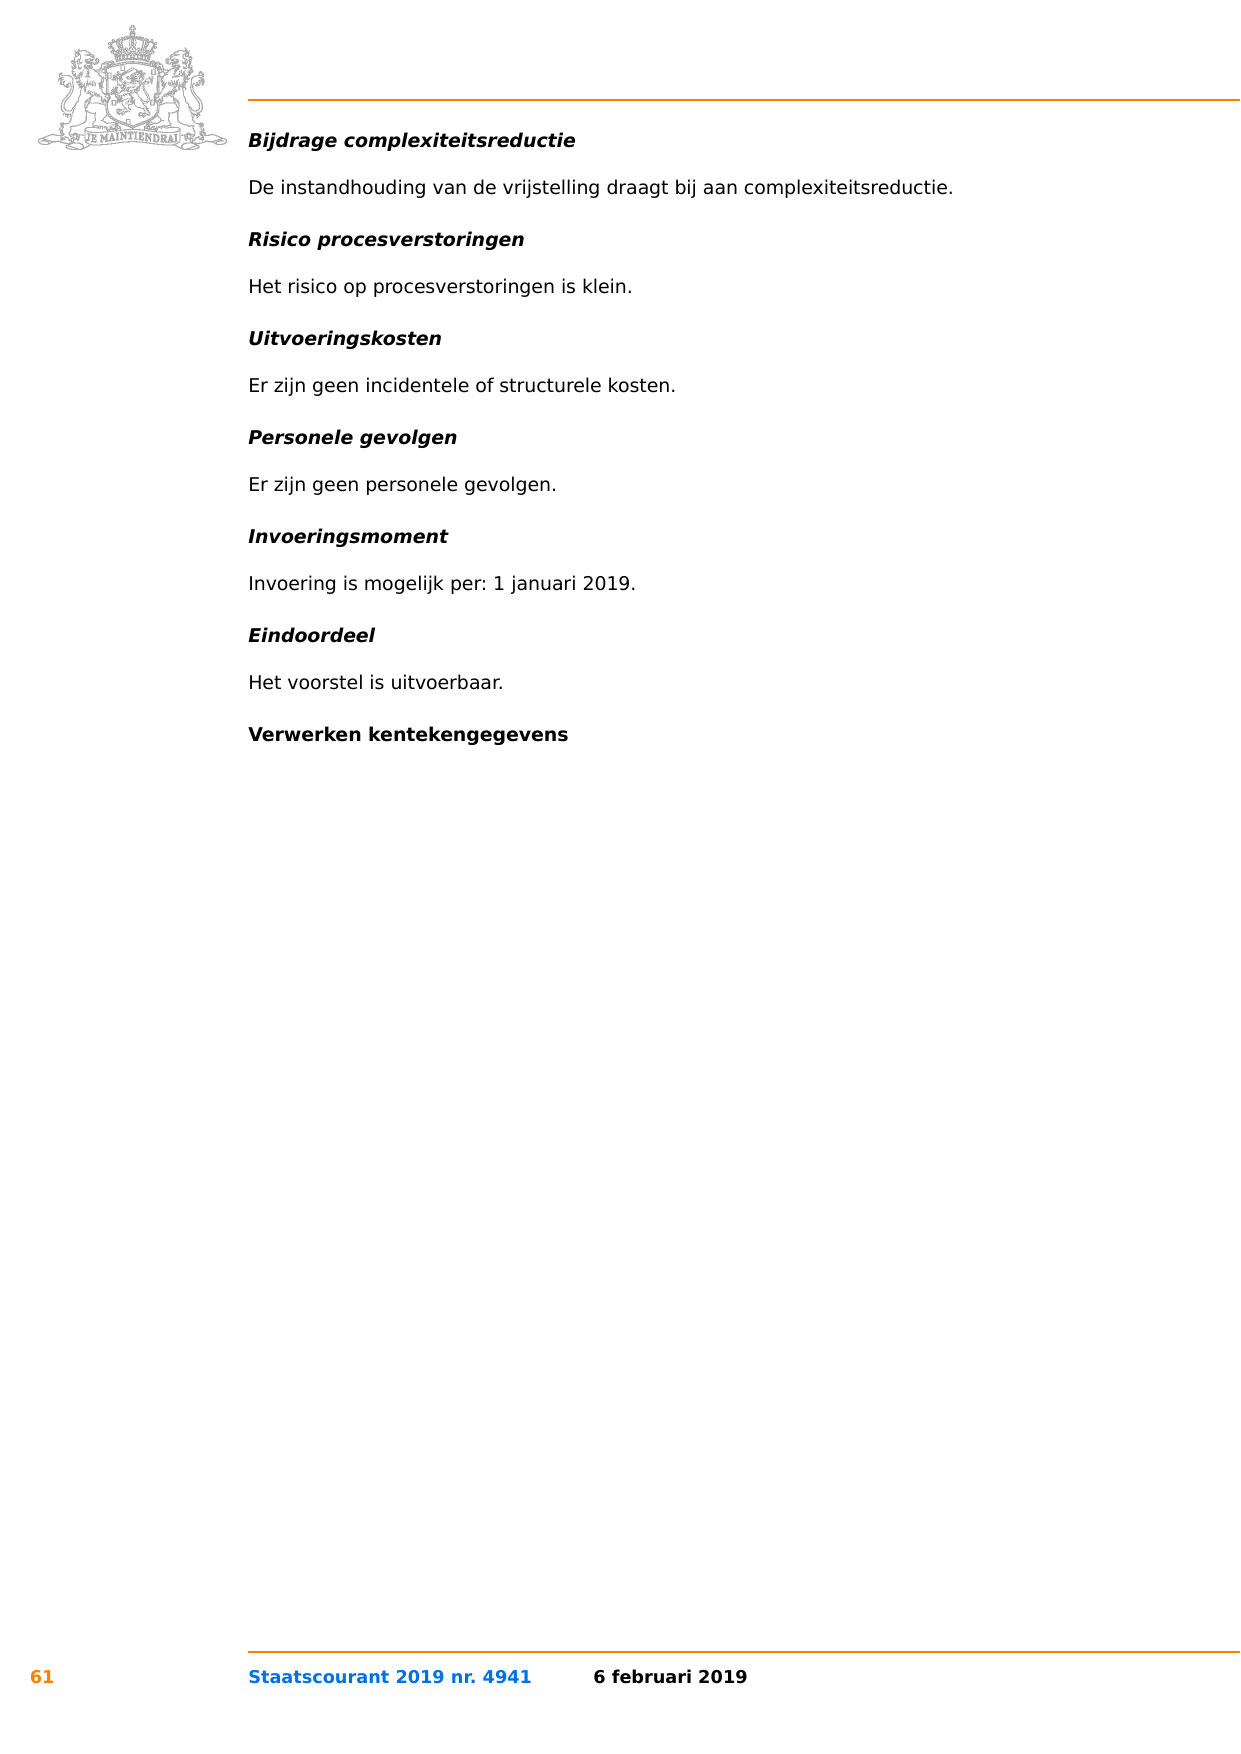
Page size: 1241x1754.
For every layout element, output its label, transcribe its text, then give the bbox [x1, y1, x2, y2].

picture [38, 25, 227, 150]
subtitle Bijdrage complexiteitsreductie [248, 130, 1163, 152]
subtitle Personele gevolgen [248, 427, 1163, 449]
text De instandhouding van de vrijstelling draagt bij aan complexiteitsreductie. [248, 177, 1163, 199]
text Er zijn geen personele gevolgen. [248, 474, 1163, 496]
text Het risico op procesverstoringen is klein. [248, 276, 1163, 298]
text Invoering is mogelijk per: 1 januari 2019. [248, 573, 1163, 595]
subtitle Eindoordeel [248, 625, 1163, 647]
subtitle Risico procesverstoringen [248, 229, 1163, 251]
subtitle Verwerken kentekengegevens [248, 724, 1163, 746]
subtitle Invoeringsmoment [248, 526, 1163, 548]
text Er zijn geen incidentele of structurele kosten. [248, 375, 1163, 397]
subtitle Uitvoeringskosten [248, 328, 1163, 350]
text Het voorstel is uitvoerbaar. [248, 672, 1163, 694]
